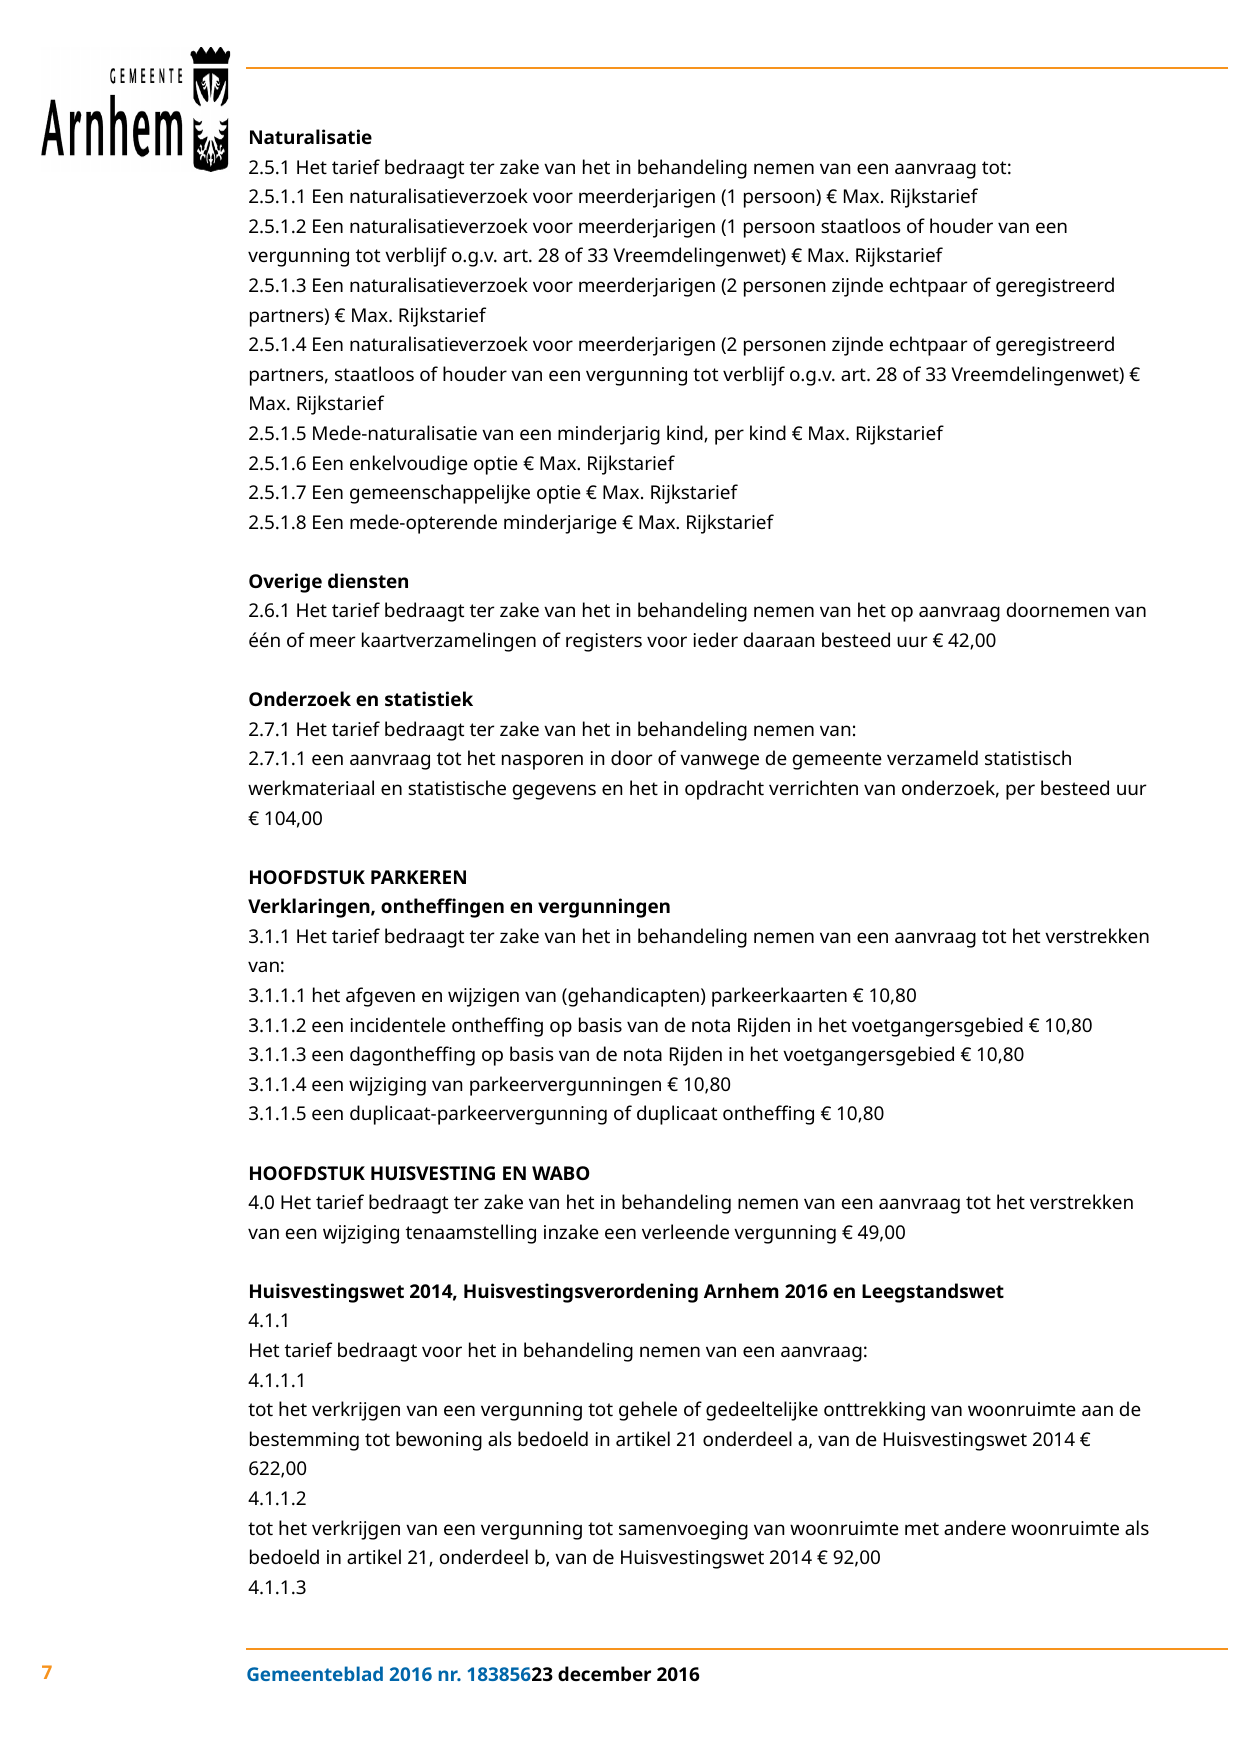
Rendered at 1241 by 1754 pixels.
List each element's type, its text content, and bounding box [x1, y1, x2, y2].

text 2.5.1.1 Een naturalisatieverzoek voor meerderjarigen (1 persoon) € Max. Rijkstarief [248, 183, 1152, 209]
text 2.7.1 Het tarief bedraagt ter zake van het in behandeling nemen van: [248, 716, 1152, 742]
text 3.1.1 Het tarief bedraagt ter zake van het in behandeling nemen van een aanvraag tot het verstrekken van: [248, 923, 1152, 978]
text 2.5.1.3 Een naturalisatieverzoek voor meerderjarigen (2 personen zijnde echtpaar of geregistreerd partners) € Max. Rijkstarief [248, 272, 1152, 328]
text Overige diensten [248, 568, 1152, 594]
text 4.1.1.1 [248, 1367, 1152, 1393]
text Het tarief bedraagt voor het in behandeling nemen van een aanvraag: [248, 1337, 1152, 1363]
text 2.5.1.6 Een enkelvoudige optie € Max. Rijkstarief [248, 450, 1152, 476]
text 2.7.1.1 een aanvraag tot het nasporen in door of vanwege de gemeente verzameld statistisch werkmateriaal en statistische gegevens en het in opdracht verrichten van onderzoek, per besteed uur € 104,00 [248, 746, 1152, 831]
text 3.1.1.5 een duplicaat-parkeervergunning of duplicaat ontheffing € 10,80 [248, 1101, 1152, 1126]
text 2.5.1.4 Een naturalisatieverzoek voor meerderjarigen (2 personen zijnde echtpaar of geregistreerd partners, staatloos of houder van een vergunning tot verblijf o.g.v. art. 28 of 33 Vreemdelingenwet) € Max. Rijkstarief [248, 331, 1152, 416]
text 2.5.1 Het tarief bedraagt ter zake van het in behandeling nemen van een aanvraag tot: [248, 154, 1152, 180]
text 4.0 Het tarief bedraagt ter zake van het in behandeling nemen van een aanvraag tot het verstrekken van een wijziging tenaamstelling inzake een verleende vergunning € 49,00 [248, 1189, 1152, 1245]
text Verklaringen, ontheffingen en vergunningen [248, 893, 1152, 919]
text 3.1.1.2 een incidentele ontheffing op basis van de nota Rijden in het voetgangersgebied € 10,80 [248, 1012, 1152, 1038]
text 2.5.1.7 Een gemeenschappelijke optie € Max. Rijkstarief [248, 479, 1152, 505]
text tot het verkrijgen van een vergunning tot samenvoeging van woonruimte met andere woonruimte als bedoeld in artikel 21, onderdeel b, van de Huisvestingswet 2014 € 92,00 [248, 1515, 1152, 1570]
text Onderzoek en statistiek [248, 686, 1152, 712]
text tot het verkrijgen van een vergunning tot gehele of gedeeltelijke onttrekking van woonruimte aan de bestemming tot bewoning als bedoeld in artikel 21 onderdeel a, van de Huisvestingswet 2014 € 622,00 [248, 1396, 1152, 1481]
text 3.1.1.3 een dagontheffing op basis van de nota Rijden in het voetgangersgebied € 10,80 [248, 1041, 1152, 1067]
text Huisvestingswet 2014, Huisvestingsverordening Arnhem 2016 en Leegstandswet [248, 1278, 1152, 1304]
text 3.1.1.4 een wijziging van parkeervergunningen € 10,80 [248, 1071, 1152, 1097]
text 4.1.1 [248, 1308, 1152, 1333]
text 4.1.1.3 [248, 1574, 1152, 1600]
text 3.1.1.1 het afgeven en wijzigen van (gehandicapten) parkeerkaarten € 10,80 [248, 982, 1152, 1008]
text 2.6.1 Het tarief bedraagt ter zake van het in behandeling nemen van het op aanvraag doornemen van één of meer kaartverzamelingen of registers voor ieder daaraan besteed uur € 42,00 [248, 598, 1152, 653]
text 2.5.1.8 Een mede-opterende minderjarige € Max. Rijkstarief [248, 509, 1152, 535]
text 4.1.1.2 [248, 1485, 1152, 1511]
text HOOFDSTUK HUISVESTING EN WABO [248, 1160, 1152, 1186]
text 2.5.1.2 Een naturalisatieverzoek voor meerderjarigen (1 persoon staatloos of houder van een vergunning tot verblijf o.g.v. art. 28 of 33 Vreemdelingenwet) € Max. Rijkstarief [248, 213, 1152, 268]
text Naturalisatie [248, 124, 1152, 150]
text HOOFDSTUK PARKEREN [248, 864, 1152, 890]
picture [41, 47, 231, 172]
text 2.5.1.5 Mede-naturalisatie van een minderjarig kind, per kind € Max. Rijkstarief [248, 420, 1152, 446]
